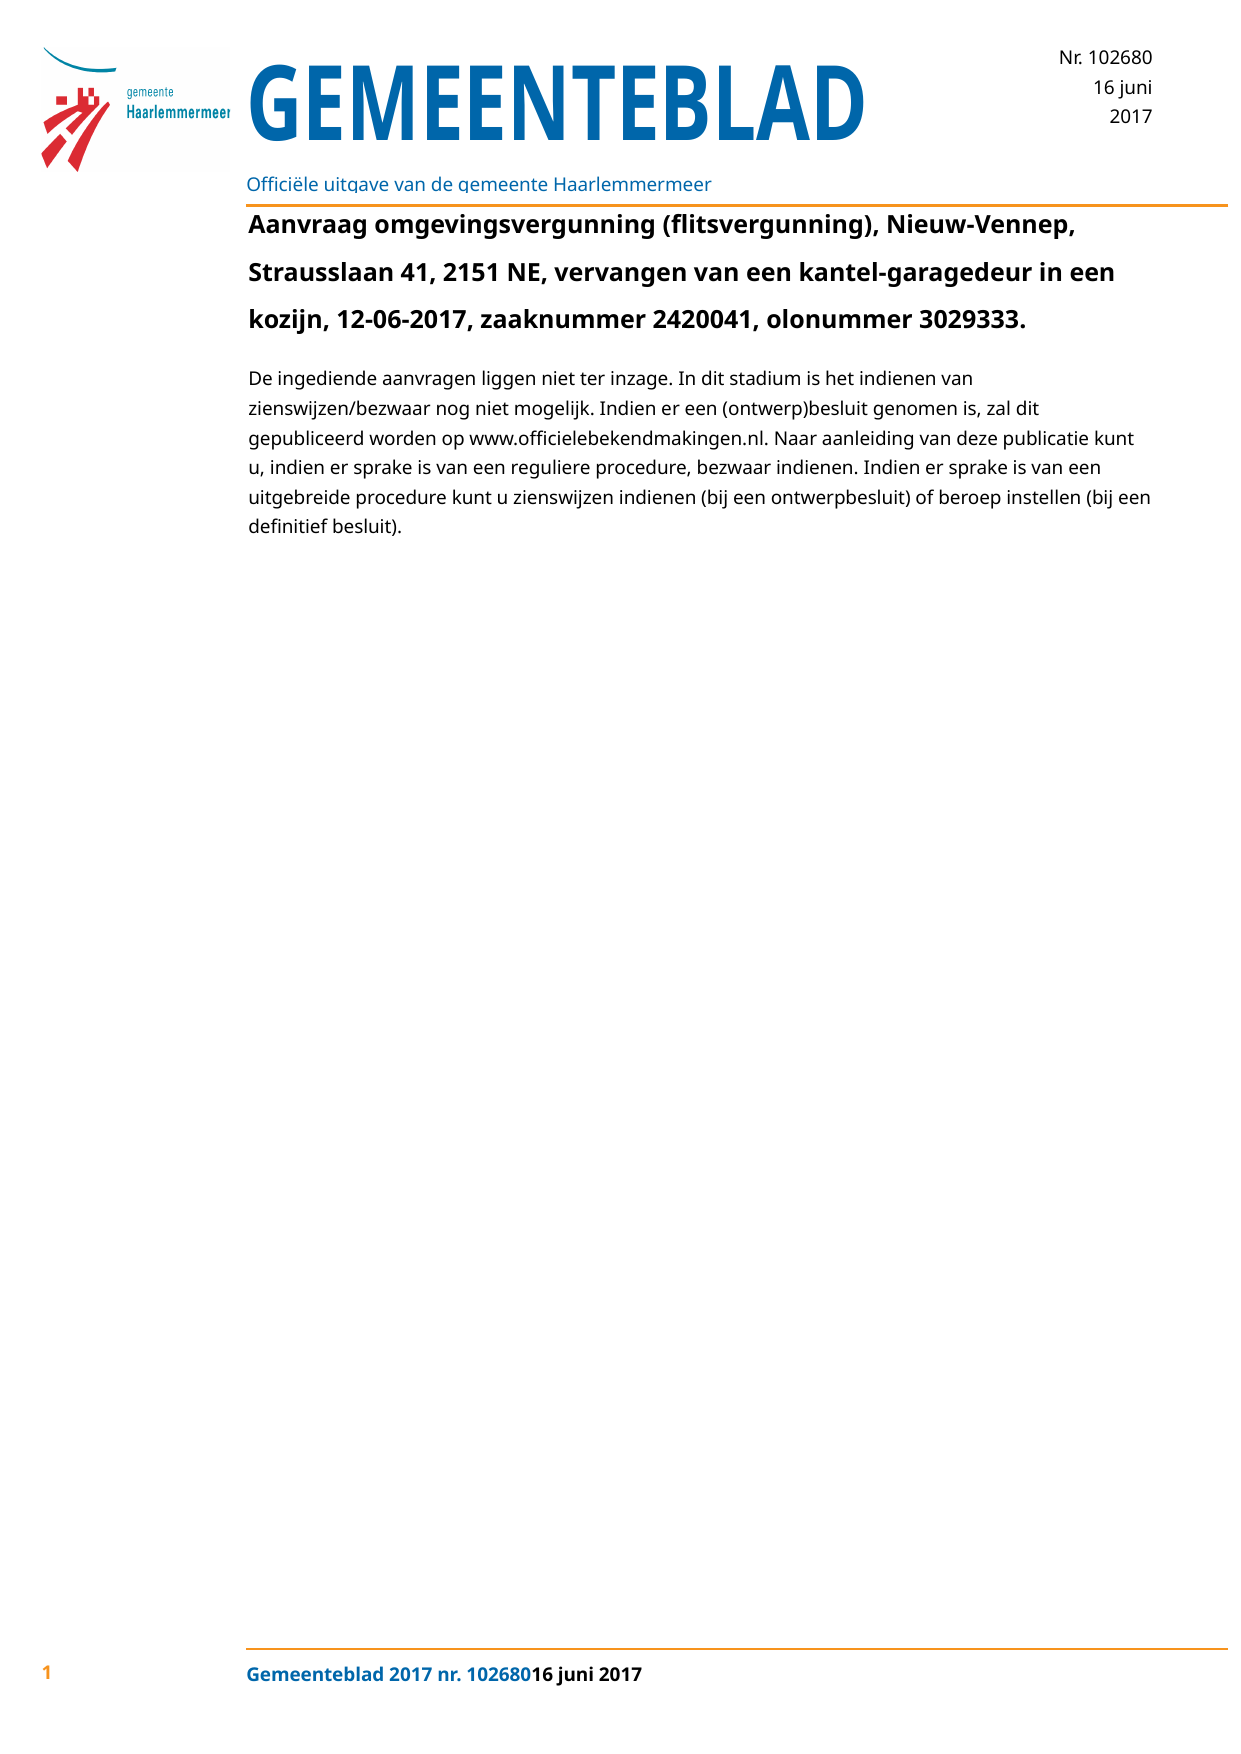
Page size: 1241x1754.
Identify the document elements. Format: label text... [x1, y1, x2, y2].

text De ingediende aanvragen liggen niet ter inzage. In dit stadium is het indienen van zienswijzen/bezwaar nog niet mogelijk. Indien er een (ontwerp)besluit genomen is, zal dit gepubliceerd worden op www.officielebekendmakingen.nl. Naar aanleiding van deze publicatie kunt u, indien er sprake is van een reguliere procedure, bezwaar indienen. Indien er sprake is van een uitgebreide procedure kunt u zienswijzen indienen (bij een ontwerpbesluit) of beroep instellen (bij een definitief besluit). [248, 366, 1152, 539]
text Aanvraag omgevingsvergunning (flitsvergunning), Nieuw-Vennep, Strausslaan 41, 2151 NE, vervangen van een kantel-garagedeur in een kozijn, 12-06-2017, zaaknummer 2420041, olonummer 3029333. [248, 207, 1152, 336]
picture [41, 47, 231, 172]
